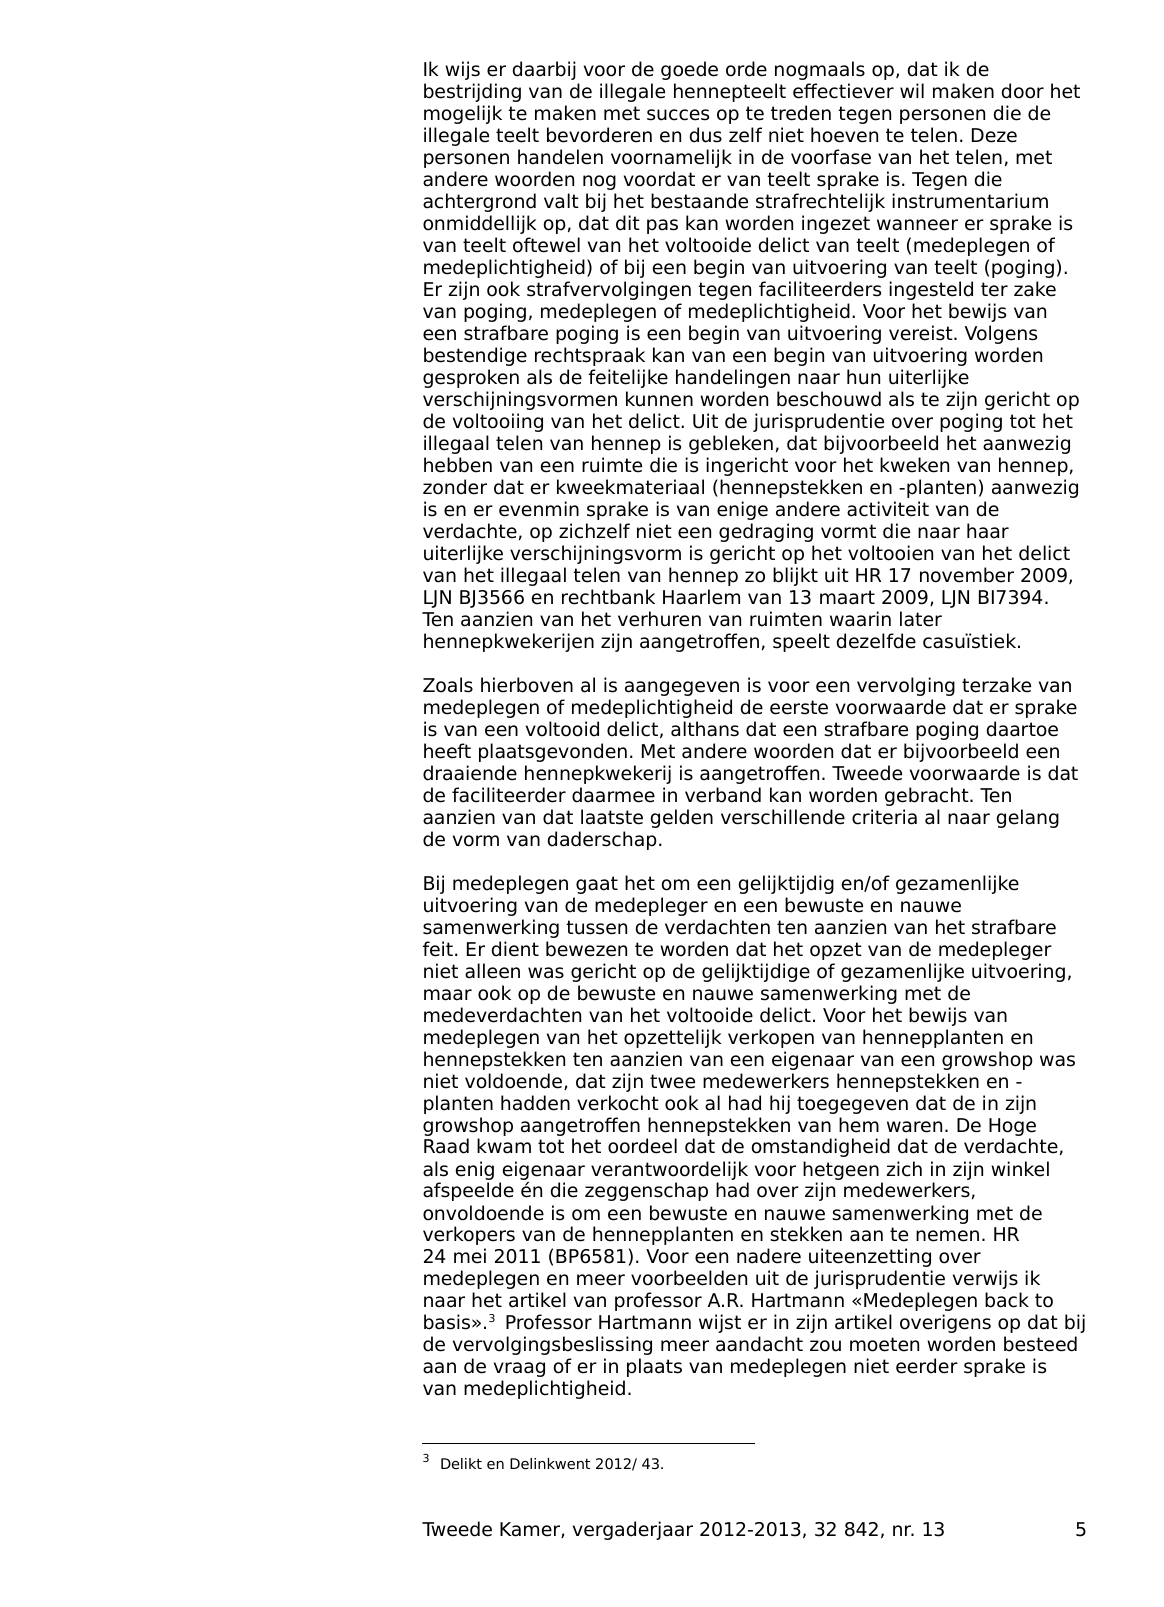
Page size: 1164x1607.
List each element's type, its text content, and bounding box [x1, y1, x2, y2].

text Ik wijs er daarbij voor de goede orde nogmaals op, dat ik de bestrijding van de illegale hennepteelt effectiever wil maken door het mogelijk te maken met succes op te treden tegen personen die de illegale teelt bevorderen en dus zelf niet hoeven te telen. Deze personen handelen voornamelijk in de voorfase van het telen, met andere woorden nog voordat er van teelt sprake is. Tegen die achtergrond valt bij het bestaande strafrechtelijk instrumentarium onmiddellijk op, dat dit pas kan worden ingezet wanneer er sprake is van teelt oftewel van het voltooide delict van teelt (medeplegen of medeplichtigheid) of bij een begin van uitvoering van teelt (poging). Er zijn ook strafvervolgingen tegen faciliteerders ingesteld ter zake van poging, medeplegen of medeplichtigheid. Voor het bewijs van een strafbare poging is een begin van uitvoering vereist. Volgens bestendige rechtspraak kan van een begin van uitvoering worden gesproken als de feitelijke handelingen naar hun uiterlijke verschijningsvormen kunnen worden beschouwd als te zijn gericht op de voltooiing van het delict. Uit de jurisprudentie over poging tot het illegaal telen van hennep is gebleken, dat bijvoorbeeld het aanwezig hebben van een ruimte die is ingericht voor het kweken van hennep, zonder dat er kweekmateriaal (hennepstekken en -planten) aanwezig is en er evenmin sprake is van enige andere activiteit van de verdachte, op zichzelf niet een gedraging vormt die naar haar uiterlijke verschijningsvorm is gericht op het voltooien van het delict van het illegaal telen van hennep zo blijkt uit HR 17 november 2009, LJN BJ3566 en rechtbank Haarlem van 13 maart 2009, LJN BI7394. Ten aanzien van het verhuren van ruimten waarin later hennepkwekerijen zijn aangetroffen, speelt dezelfde casuïstiek. [422, 59, 1087, 652]
text Delikt en Delinkwent 2012/ 43. [422, 1452, 1087, 1474]
text Zoals hierboven al is aangegeven is voor een vervolging terzake van medeplegen of medeplichtigheid de eerste voorwaarde dat er sprake is van een voltooid delict, althans dat een strafbare poging daartoe heeft plaatsgevonden. Met andere woorden dat er bijvoorbeeld een draaiende hennepkwekerij is aangetroffen. Tweede voorwaarde is dat de faciliteerder daarmee in verband kan worden gebracht. Ten aanzien van dat laatste gelden verschillende criteria al naar gelang de vorm van daderschap. [422, 675, 1087, 851]
text Bij medeplegen gaat het om een gelijktijdig en/of gezamenlijke uitvoering van de medepleger en een bewuste en nauwe samenwerking tussen de verdachten ten aanzien van het strafbare feit. Er dient bewezen te worden dat het opzet van de medepleger niet alleen was gericht op de gelijktijdige of gezamenlijke uitvoering, maar ook op de bewuste en nauwe samenwerking met de medeverdachten van het voltooide delict. Voor het bewijs van medeplegen van het opzettelijk verkopen van hennepplanten en hennepstekken ten aanzien van een eigenaar van een growshop was niet voldoende, dat zijn twee medewerkers hennepstekken en -planten hadden verkocht ook al had hij toegegeven dat de in zijn growshop aangetroffen hennepstekken van hem waren. De Hoge Raad kwam tot het oordeel dat de omstandigheid dat de verdachte, als enig eigenaar verantwoordelijk voor hetgeen zich in zijn winkel afspeelde én die zeggenschap had over zijn medewerkers, onvoldoende is om een bewuste en nauwe samenwerking met de verkopers van de hennepplanten en stekken aan te nemen. HR 24 mei 2011 (BP6581). Voor een nadere uiteenzetting over medeplegen en meer voorbeelden uit de jurisprudentie verwijs ik naar het artikel van professor A.R. Hartmann «Medeplegen back to basis». Professor Hartmann wijst er in zijn artikel overigens op dat bij de vervolgingsbeslissing meer aandacht zou moeten worden besteed aan de vraag of er in plaats van medeplegen niet eerder sprake is van medeplichtigheid. [422, 873, 1087, 1400]
